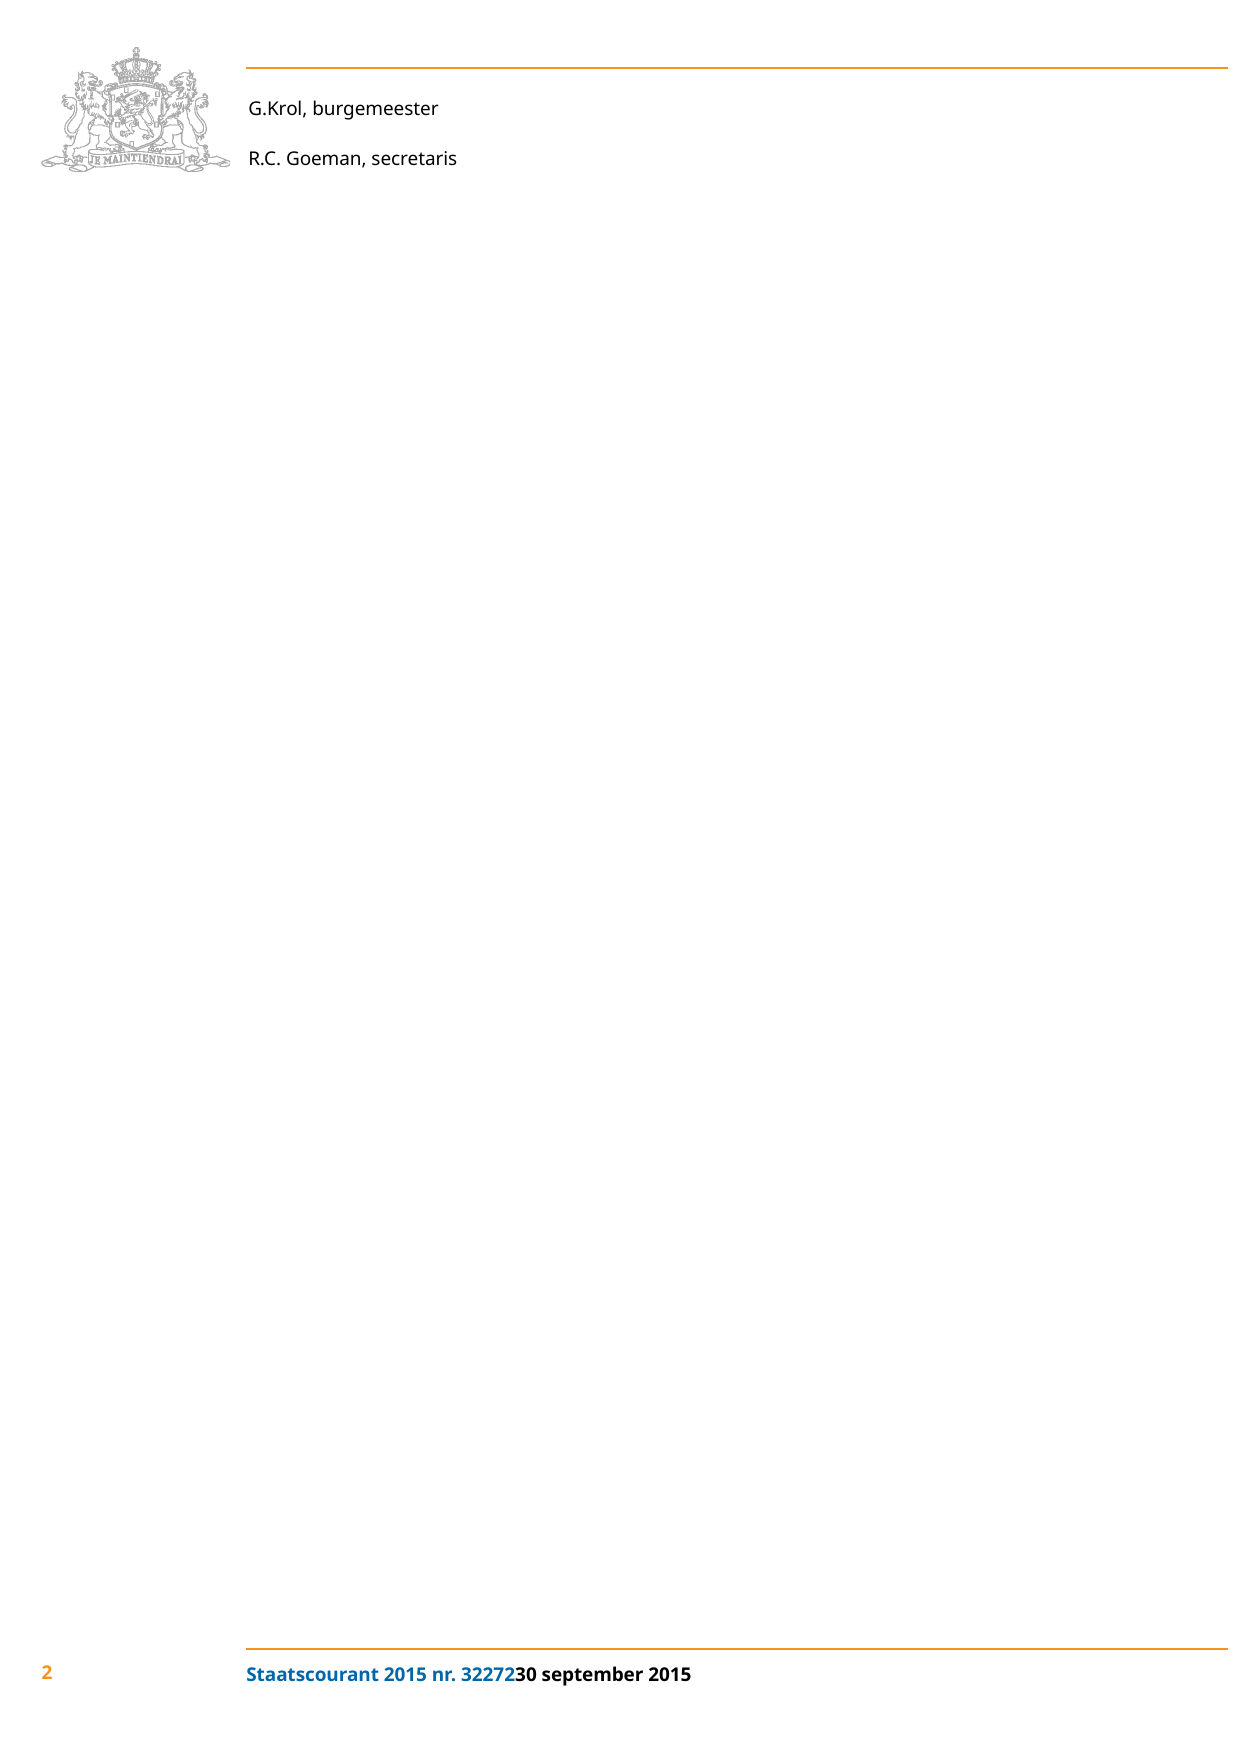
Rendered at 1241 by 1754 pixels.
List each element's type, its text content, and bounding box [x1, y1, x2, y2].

text R.C. Goeman, secretaris [248, 145, 1152, 171]
picture [41, 47, 231, 172]
text G.Krol, burgemeester [248, 95, 1152, 121]
